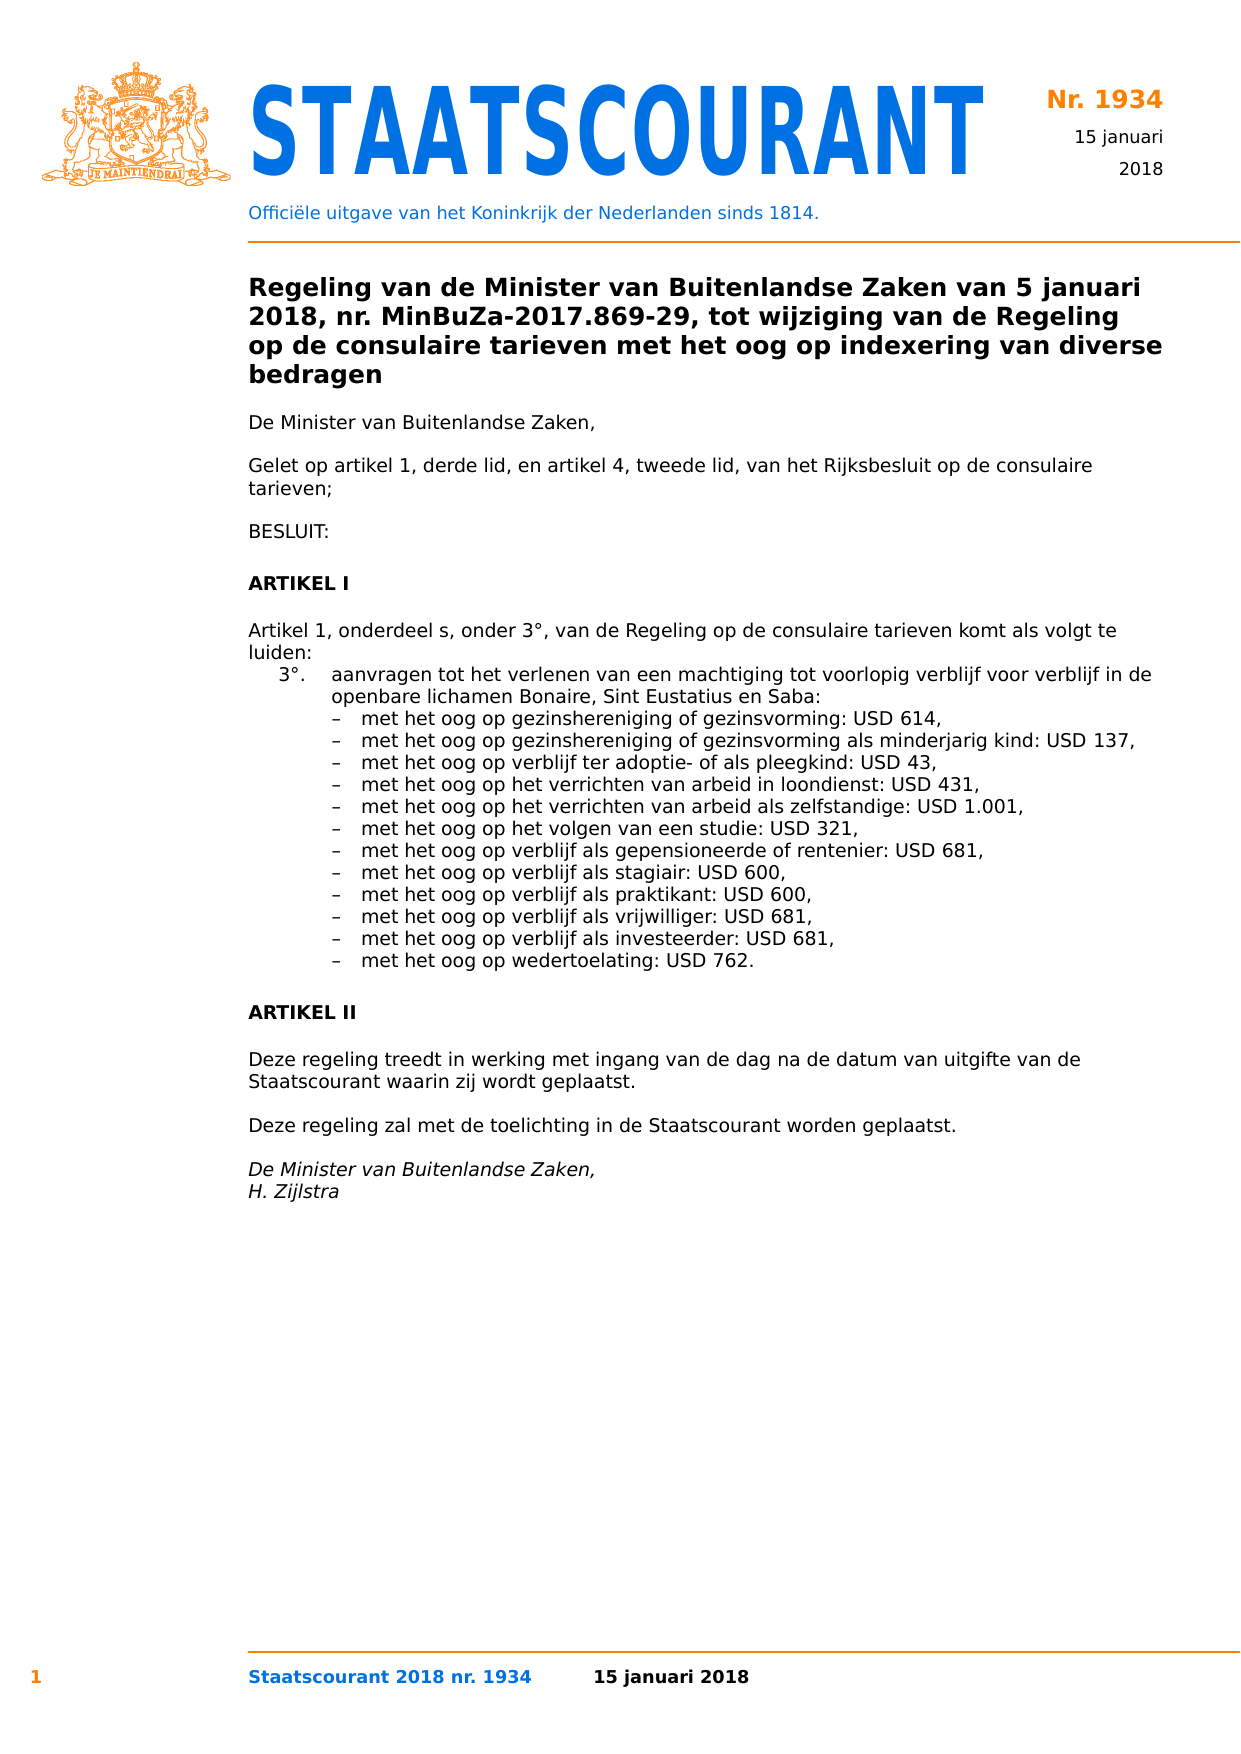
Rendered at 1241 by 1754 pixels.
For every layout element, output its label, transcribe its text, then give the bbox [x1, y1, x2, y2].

text – met het oog op het volgen van een studie: USD 321, [331, 818, 1163, 840]
table_header Nr. 1934 [998, 62, 1240, 121]
text – met het oog op verblijf als investeerder: USD 681, [331, 928, 1163, 950]
picture [41, 62, 231, 186]
text De Minister van Buitenlandse Zaken, H. Zijlstra [248, 1158, 1163, 1202]
table_cell Officiële uitgave van het Koninkrijk der Nederlanden sinds 1814. [248, 203, 1240, 241]
text – met het oog op verblijf ter adoptie- of als pleegkind: USD 43, [331, 752, 1163, 774]
subtitle ARTIKEL I [248, 573, 1163, 595]
table_header [25, 62, 248, 241]
text – met het oog op gezinshereniging of gezinsvorming: USD 614, [331, 708, 1163, 730]
text BESLUIT: [248, 521, 1163, 543]
text – met het oog op gezinshereniging of gezinsvorming als minderjarig kind: USD 137, [331, 730, 1163, 752]
subtitle ARTIKEL II [248, 1002, 1163, 1024]
text – met het oog op het verrichten van arbeid als zelfstandige: USD 1.001, [331, 796, 1163, 818]
text – met het oog op verblijf als vrijwilliger: USD 681, [331, 906, 1163, 928]
text – met het oog op het verrichten van arbeid in loondienst: USD 431, [331, 774, 1163, 796]
text Deze regeling treedt in werking met ingang van de dag na de datum van uitgifte van de Staatscourant waarin zij wordt geplaatst. [248, 1049, 1163, 1093]
text Artikel 1, onderdeel s, onder 3°, van de Regeling op de consulaire tarieven komt als volgt te luiden: [248, 620, 1163, 664]
text De Minister van Buitenlandse Zaken, [248, 412, 1163, 433]
text 3°. aanvragen tot het verlenen van een machtiging tot voorlopig verblijf voor verblijf in de openbare lichamen Bonaire, Sint Eustatius en Saba: [278, 664, 1163, 708]
table_header STAATSCOURANT [248, 62, 998, 203]
text – met het oog op verblijf als praktikant: USD 600, [331, 884, 1163, 906]
subtitle Regeling van de Minister van Buitenlandse Zaken van 5 januari 2018, nr. MinBuZa-2017.869-29, tot wijziging van de Regeling op de consulaire tarieven met het oog op indexering van diverse bedragen [248, 273, 1163, 390]
text – met het oog op verblijf als gepensioneerde of rentenier: USD 681, [331, 840, 1163, 862]
table_cell 2018 [998, 153, 1240, 203]
text Deze regeling zal met de toelichting in de Staatscourant worden geplaatst. [248, 1115, 1163, 1137]
text – met het oog op wedertoelating: USD 762. [331, 950, 1163, 972]
text Gelet op artikel 1, derde lid, en artikel 4, tweede lid, van het Rijksbesluit op de consulaire tarieven; [248, 455, 1163, 499]
table_cell 15 januari [998, 121, 1240, 153]
text – met het oog op verblijf als stagiair: USD 600, [331, 862, 1163, 884]
